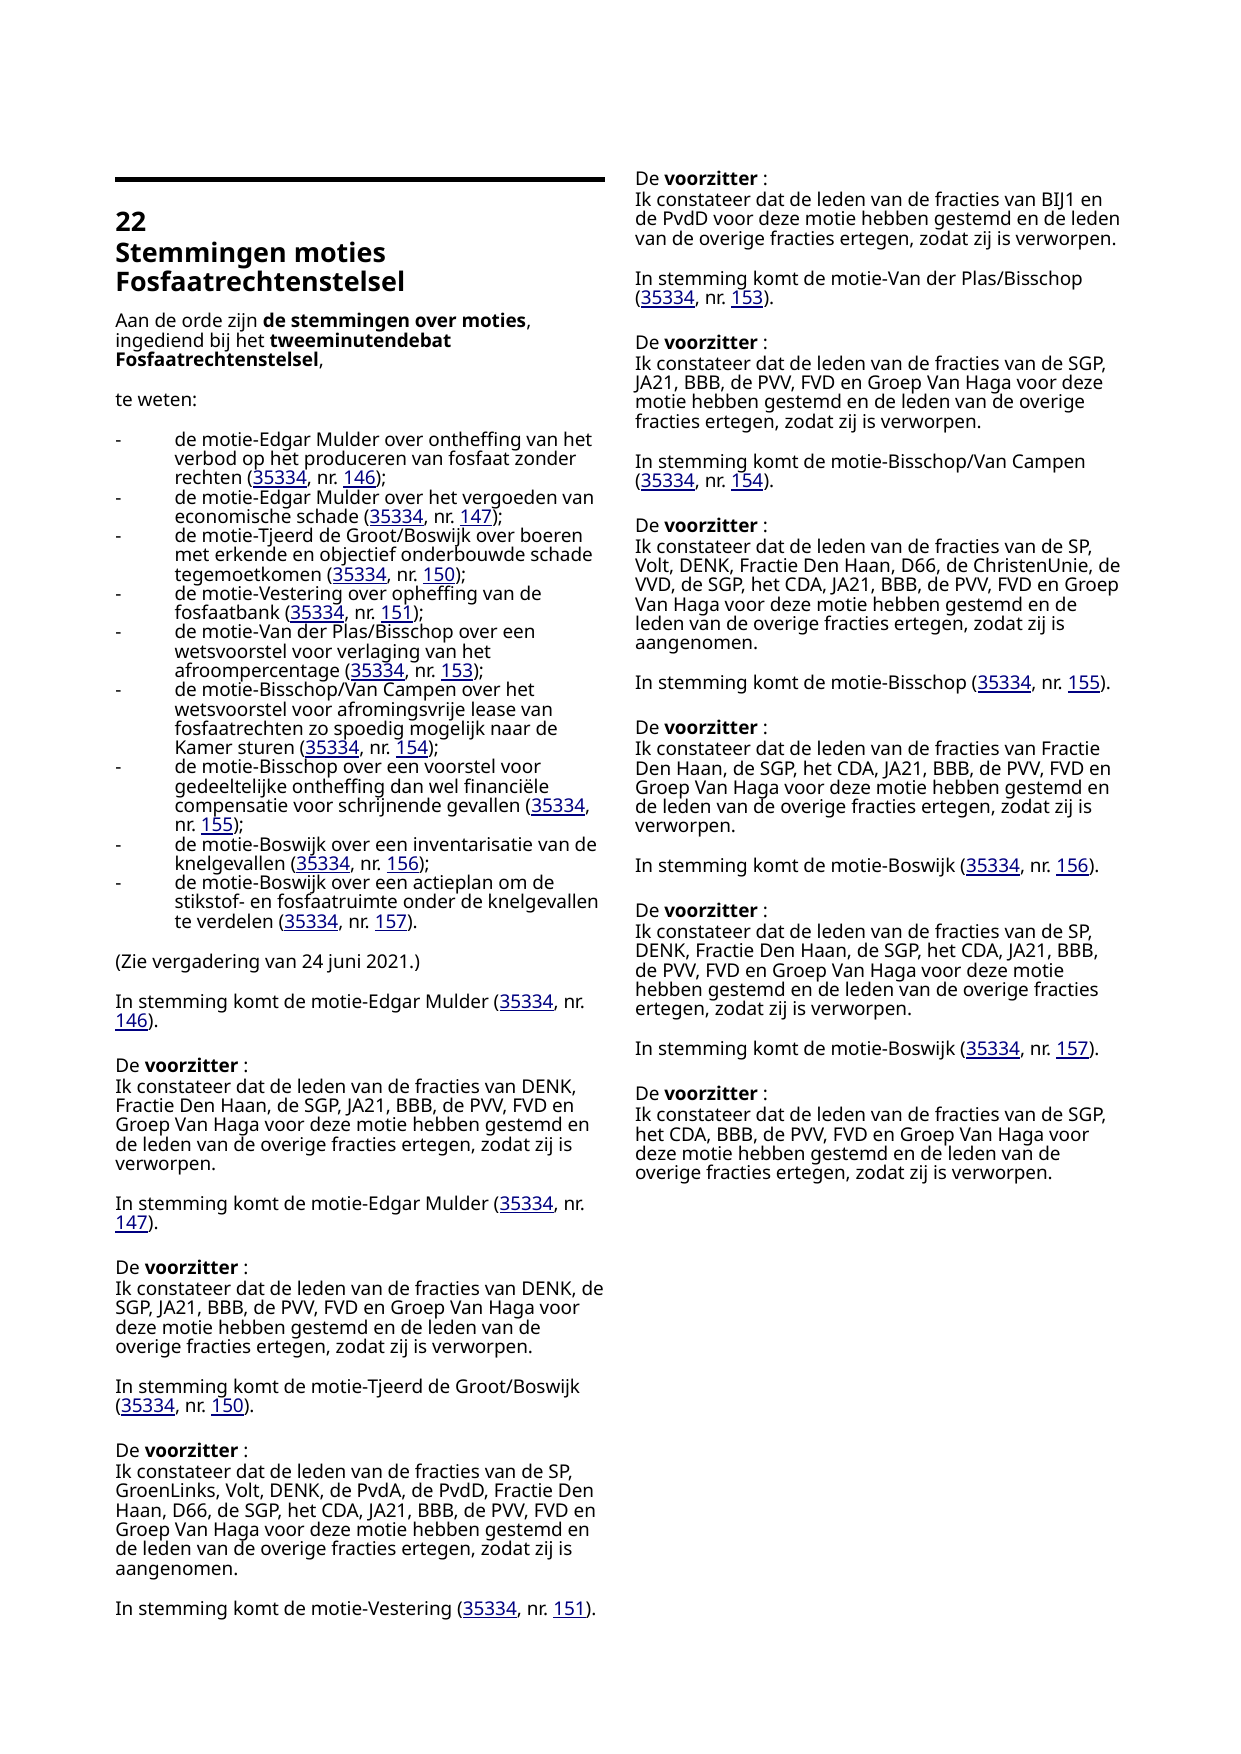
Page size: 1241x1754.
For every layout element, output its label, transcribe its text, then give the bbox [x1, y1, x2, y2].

text De voorzitter : [635, 897, 1125, 923]
text De voorzitter : [115, 1254, 605, 1280]
text De voorzitter : [635, 329, 1125, 355]
text Ik constateer dat de leden van de fracties van DENK, Fractie Den Haan, de SGP, JA21, BBB, de PVV, FVD en Groep Van Haga voor deze motie hebben gestemd en de leden van de overige fracties ertegen, zodat zij is verworpen. [115, 1078, 605, 1174]
text Ik constateer dat de leden van de fracties van Fractie Den Haan, de SGP, het CDA, JA21, BBB, de PVV, FVD en Groep Van Haga voor deze motie hebben gestemd en de leden van de overige fracties ertegen, zodat zij is verworpen. [635, 740, 1125, 837]
text De voorzitter : [635, 512, 1125, 538]
text Ik constateer dat de leden van de fracties van de SGP, het CDA, BBB, de PVV, FVD en Groep Van Haga voor deze motie hebben gestemd en de leden van de overige fracties ertegen, zodat zij is verworpen. [635, 1106, 1125, 1183]
text In stemming komt de motie-Bisschop (35334, nr. 155). [635, 674, 1125, 694]
text In stemming komt de motie-Boswijk (35334, nr. 157). [635, 1040, 1125, 1060]
text De voorzitter : [115, 1052, 605, 1078]
text In stemming komt de motie-Edgar Mulder (35334, nr. 147). [115, 1195, 605, 1233]
text In stemming komt de motie-Van der Plas/Bisschop (35334, nr. 153). [635, 270, 1125, 308]
list de motie-Edgar Mulder over het vergoeden van economische schade (35334, nr. 147); [115, 489, 605, 527]
list de motie-Edgar Mulder over ontheffing van het verbod op het produceren van fosfaat zonder rechten (35334, nr. 146); [115, 431, 605, 489]
text In stemming komt de motie-Boswijk (35334, nr. 156). [635, 857, 1125, 877]
text De voorzitter : [635, 1081, 1125, 1106]
text De voorzitter : [115, 1437, 605, 1463]
list de motie-Bisschop/Van Campen over het wetsvoorstel voor afromingsvrije lease van fosfaatrechten zo spoedig mogelijk naar de Kamer sturen (35334, nr. 154); [115, 681, 605, 758]
list de motie-Vestering over opheffing van de fosfaatbank (35334, nr. 151); [115, 585, 605, 623]
list de motie-Tjeerd de Groot/Boswijk over boeren met erkende en objectief onderbouwde schade tegemoetkomen (35334, nr. 150); [115, 527, 605, 585]
text (Zie vergadering van 24 juni 2021.) [115, 953, 605, 972]
text Ik constateer dat de leden van de fracties van BIJ1 en de PvdD voor deze motie hebben gestemd en de leden van de overige fracties ertegen, zodat zij is verworpen. [635, 191, 1125, 249]
text Aan de orde zijn de stemmingen over moties, ingediend bij het tweeminutendebat Fosfaatrechtenstelsel, [115, 312, 605, 370]
text Ik constateer dat de leden van de fracties van de SGP, JA21, BBB, de PVV, FVD en Groep Van Haga voor deze motie hebben gestemd en de leden van de overige fracties ertegen, zodat zij is verworpen. [635, 355, 1125, 432]
text Ik constateer dat de leden van de fracties van DENK, de SGP, JA21, BBB, de PVV, FVD en Groep Van Haga voor deze motie hebben gestemd en de leden van de overige fracties ertegen, zodat zij is verworpen. [115, 1280, 605, 1357]
list de motie-Van der Plas/Bisschop over een wetsvoorstel voor verlaging van het afroompercentage (35334, nr. 153); [115, 623, 605, 681]
list de motie-Boswijk over een inventarisatie van de knelgevallen (35334, nr. 156); [115, 836, 605, 874]
text In stemming komt de motie-Edgar Mulder (35334, nr. 146). [115, 993, 605, 1031]
text te weten: [115, 391, 605, 410]
text Ik constateer dat de leden van de fracties van de SP, Volt, DENK, Fractie Den Haan, D66, de ChristenUnie, de VVD, de SGP, het CDA, JA21, BBB, de PVV, FVD en Groep Van Haga voor deze motie hebben gestemd en de leden van de overige fracties ertegen, zodat zij is aangenomen. [635, 538, 1125, 653]
text De voorzitter : [635, 165, 1125, 191]
list de motie-Boswijk over een actieplan om de stikstof- en fosfaatruimte onder de knelgevallen te verdelen (35334, nr. 157). [115, 874, 605, 932]
text Ik constateer dat de leden van de fracties van de SP, DENK, Fractie Den Haan, de SGP, het CDA, JA21, BBB, de PVV, FVD en Groep Van Haga voor deze motie hebben gestemd en de leden van de overige fracties ertegen, zodat zij is verworpen. [635, 923, 1125, 1019]
list de motie-Bisschop over een voorstel voor gedeeltelijke ontheffing dan wel financiële compensatie voor schrijnende gevallen (35334, nr. 155); [115, 758, 605, 836]
text Ik constateer dat de leden van de fracties van de SP, GroenLinks, Volt, DENK, de PvdA, de PvdD, Fractie Den Haan, D66, de SGP, het CDA, JA21, BBB, de PVV, FVD en Groep Van Haga voor deze motie hebben gestemd en de leden van de overige fracties ertegen, zodat zij is aangenomen. [115, 1463, 605, 1579]
text In stemming komt de motie-Tjeerd de Groot/Boswijk (35334, nr. 150). [115, 1378, 605, 1417]
text In stemming komt de motie-Vestering (35334, nr. 151). [115, 1599, 605, 1619]
text Stemmingen moties Fosfaatrechtenstelsel [115, 239, 605, 312]
text De voorzitter : [635, 714, 1125, 740]
text 22 [115, 203, 605, 239]
text In stemming komt de motie-Bisschop/Van Campen (35334, nr. 154). [635, 453, 1125, 491]
